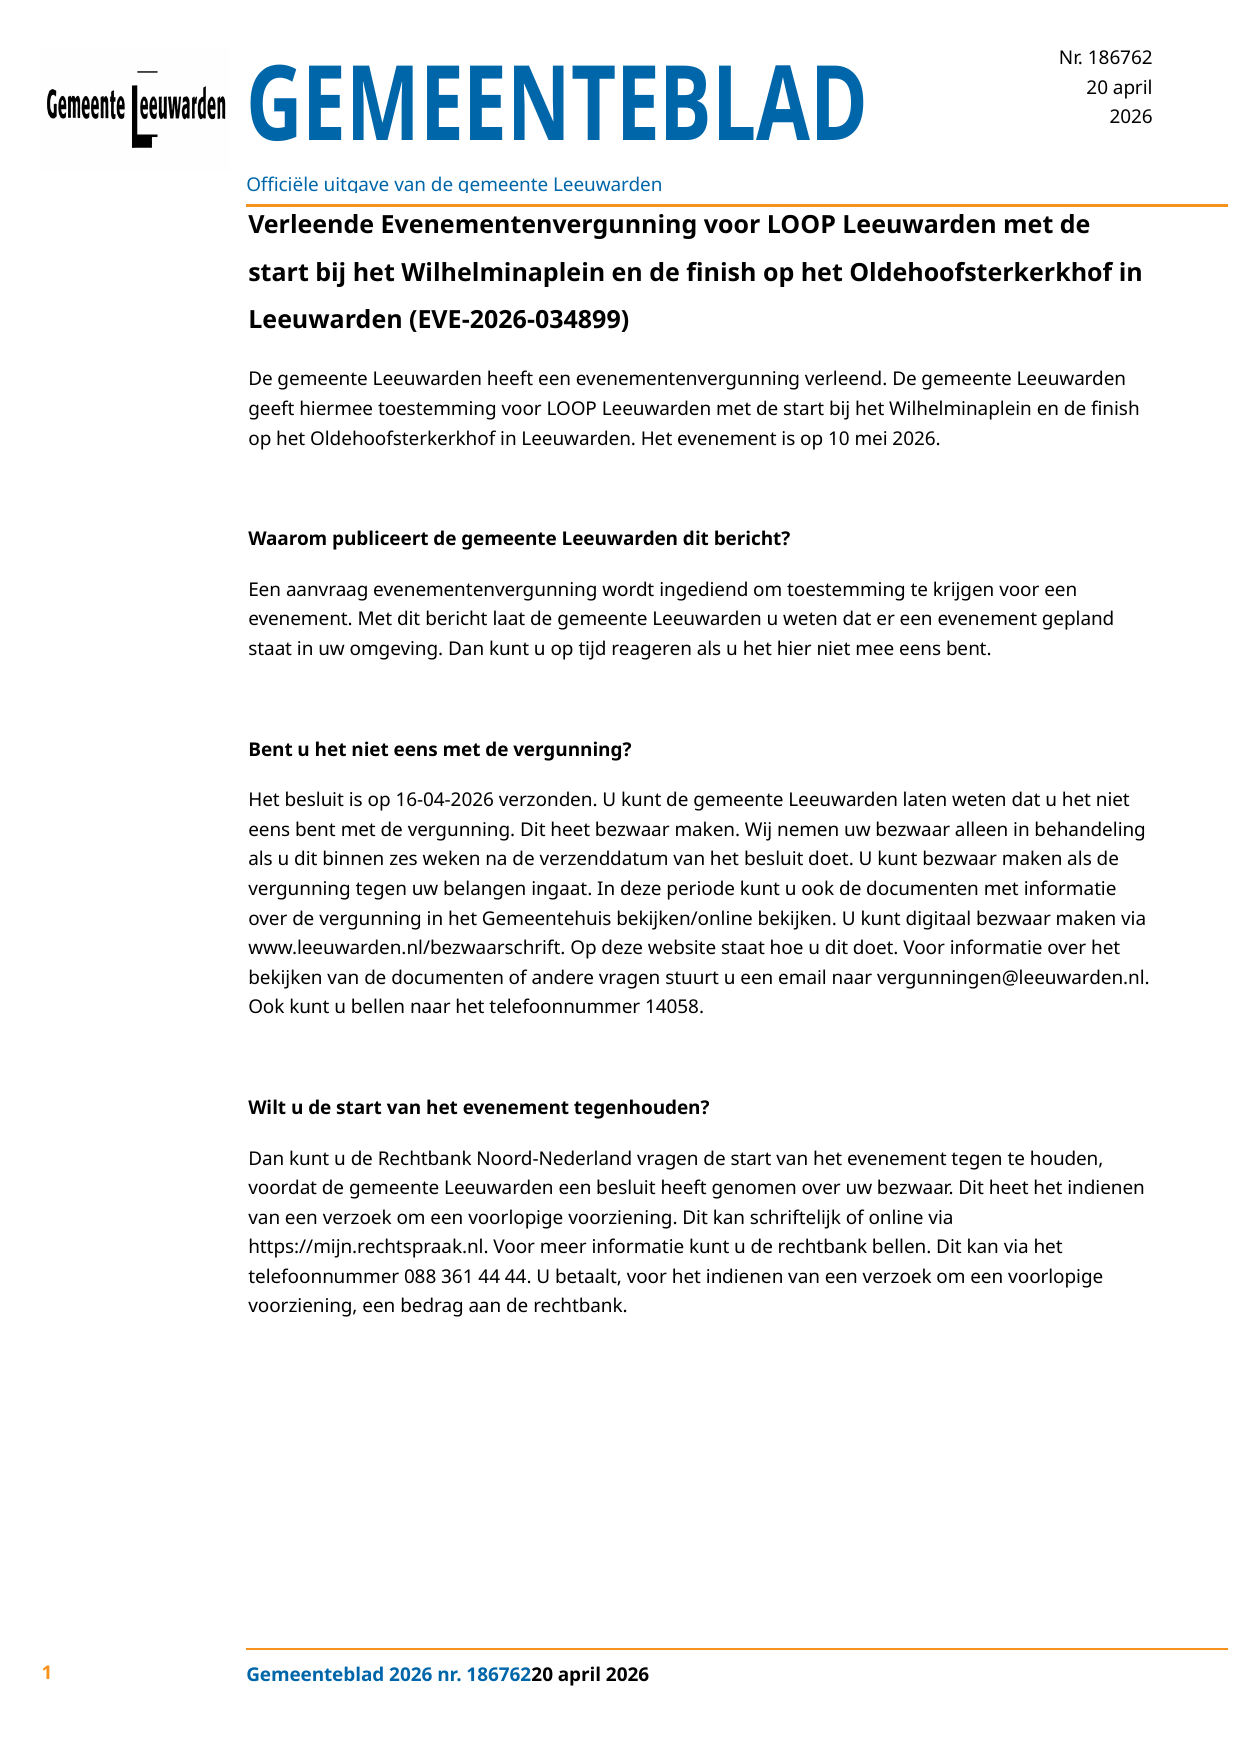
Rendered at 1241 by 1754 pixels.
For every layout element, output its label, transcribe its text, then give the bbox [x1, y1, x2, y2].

text De gemeente Leeuwarden heeft een evenementenvergunning verleend. De gemeente Leeuwarden geeft hiermee toestemming voor LOOP Leeuwarden met de start bij het Wilhelminaplein en de finish op het Oldehoofsterkerkhof in Leeuwarden. Het evenement is op 10 mei 2026. [248, 366, 1152, 450]
text Wilt u de start van het evenement tegenhouden? [248, 1094, 1152, 1120]
text Een aanvraag evenementenvergunning wordt ingediend om toestemming te krijgen voor een evenement. Met dit bericht laat de gemeente Leeuwarden u weten dat er een evenement gepland staat in uw omgeving. Dan kunt u op tijd reageren als u het hier niet mee eens bent. [248, 576, 1152, 661]
text Het besluit is op 16-04-2026 verzonden. U kunt de gemeente Leeuwarden laten weten dat u het niet eens bent met de vergunning. Dit heet bezwaar maken. Wij nemen uw bezwaar alleen in behandeling als u dit binnen zes weken na de verzenddatum van het besluit doet. U kunt bezwaar maken als de vergunning tegen uw belangen ingaat. In deze periode kunt u ook de documenten met informatie over de vergunning in het Gemeentehuis bekijken/online bekijken. U kunt digitaal bezwaar maken via www.leeuwarden.nl/bezwaarschrift. Op deze website staat hoe u dit doet. Voor informatie over het bekijken van de documenten of andere vragen stuurt u een email naar vergunningen@leeuwarden.nl. Ook kunt u bellen naar het telefoonnummer 14058. [248, 786, 1152, 1019]
text Dan kunt u de Rechtbank Noord-Nederland vragen de start van het evenement tegen te houden, voordat de gemeente Leeuwarden een besluit heeft genomen over uw bezwaar. Dit heet het indienen van een verzoek om een voorlopige voorziening. Dit kan schriftelijk of online via https://mijn.rechtspraak.nl. Voor meer informatie kunt u de rechtbank bellen. Dit kan via het telefoonnummer 088 361 44 44. U betaalt, voor het indienen van een verzoek om een voorlopige voorziening, een bedrag aan de rechtbank. [248, 1145, 1152, 1318]
text Bent u het niet eens met de vergunning? [248, 736, 1152, 762]
picture [41, 47, 231, 172]
text Waarom publiceert de gemeente Leeuwarden dit bericht? [248, 526, 1152, 551]
text Verleende Evenementenvergunning voor LOOP Leeuwarden met de start bij het Wilhelminaplein en de finish op het Oldehoofsterkerkhof in Leeuwarden (EVE-2026-034899) [248, 207, 1152, 336]
